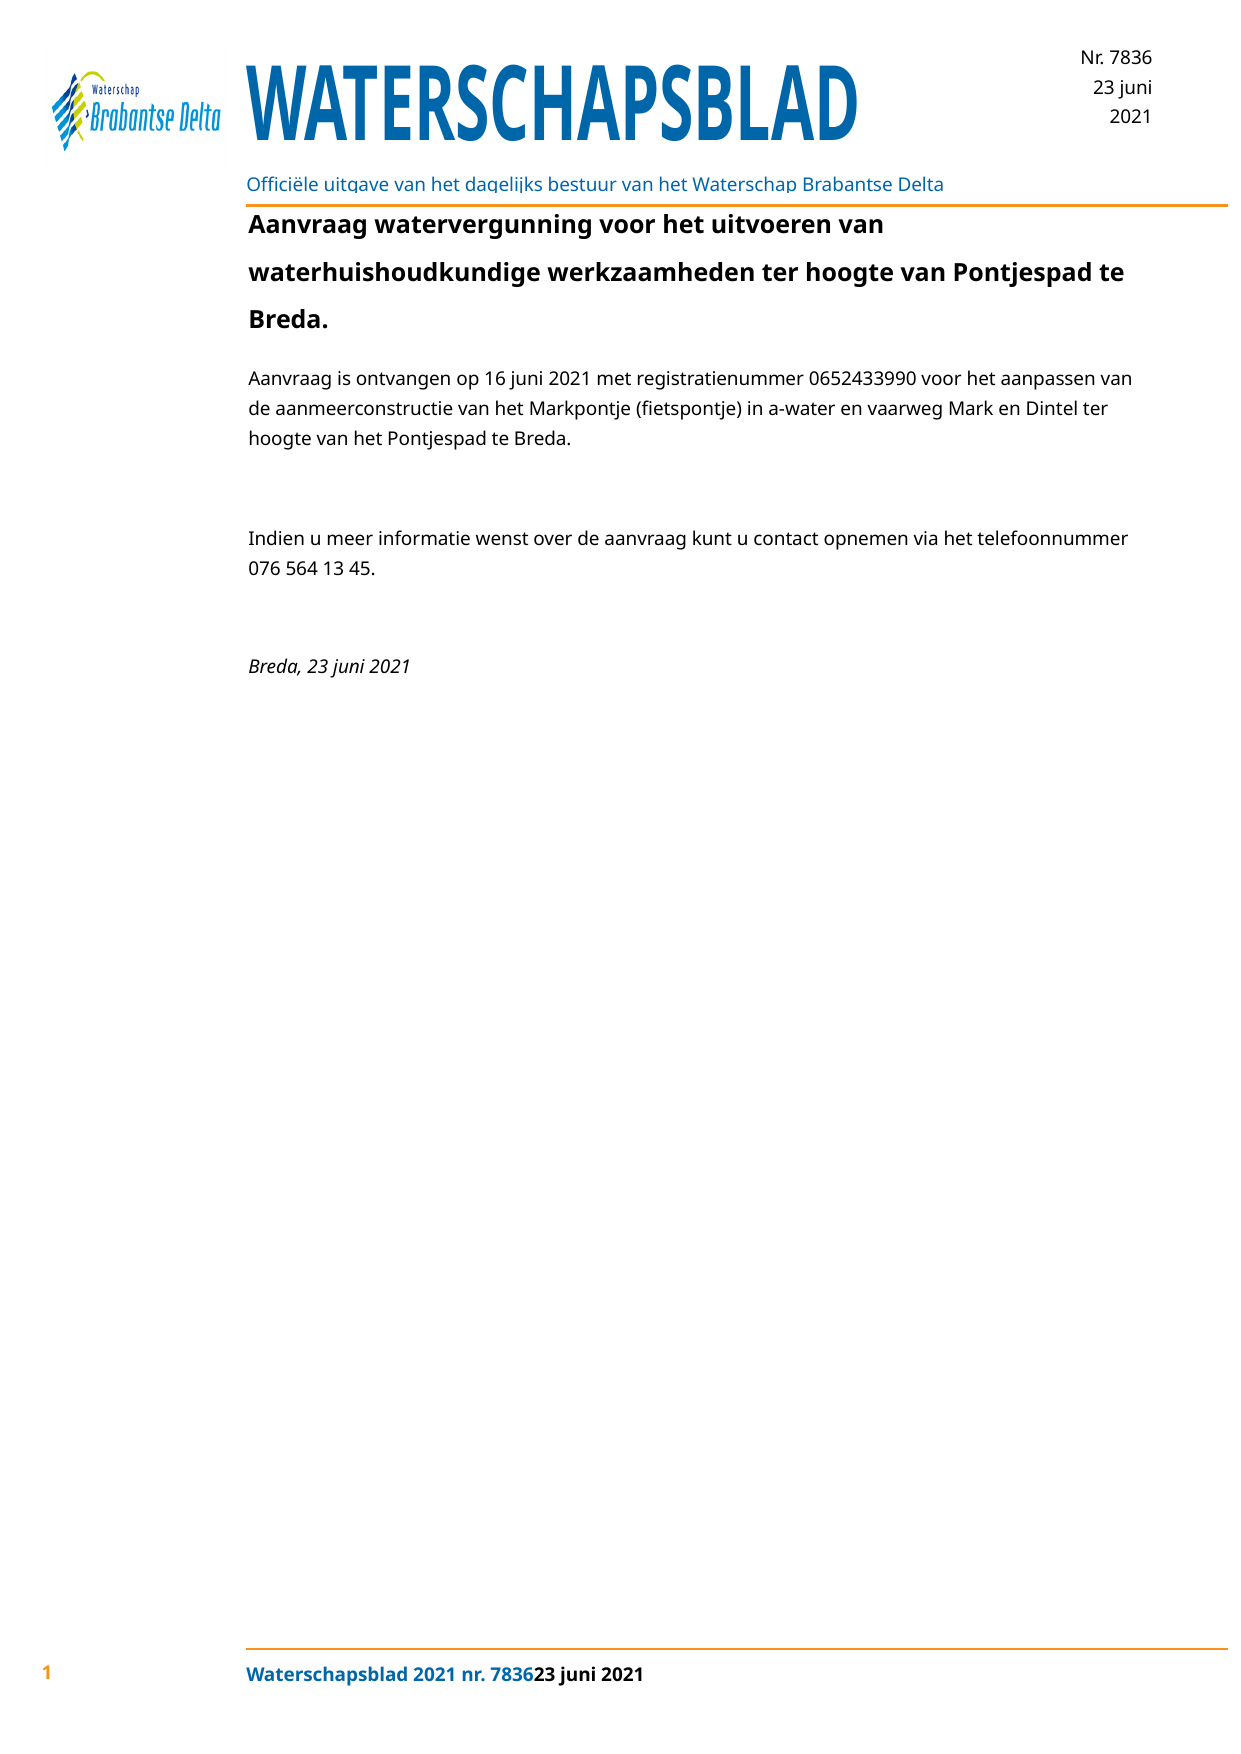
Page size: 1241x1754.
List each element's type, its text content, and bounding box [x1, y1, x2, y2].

text Indien u meer informatie wenst over de aanvraag kunt u contact opnemen via het telefoonnummer 076 564 13 45. [248, 526, 1152, 581]
picture [41, 47, 231, 172]
text Breda, 23 juni 2021 [248, 653, 1152, 679]
text Aanvraag watervergunning voor het uitvoeren van waterhuishoudkundige werkzaamheden ter hoogte van Pontjespad te Breda. [248, 207, 1152, 336]
text Aanvraag is ontvangen op 16 juni 2021 met registratienummer 0652433990 voor het aanpassen van de aanmeerconstructie van het Markpontje (fietspontje) in a-water en vaarweg Mark en Dintel ter hoogte van het Pontjespad te Breda. [248, 366, 1152, 450]
